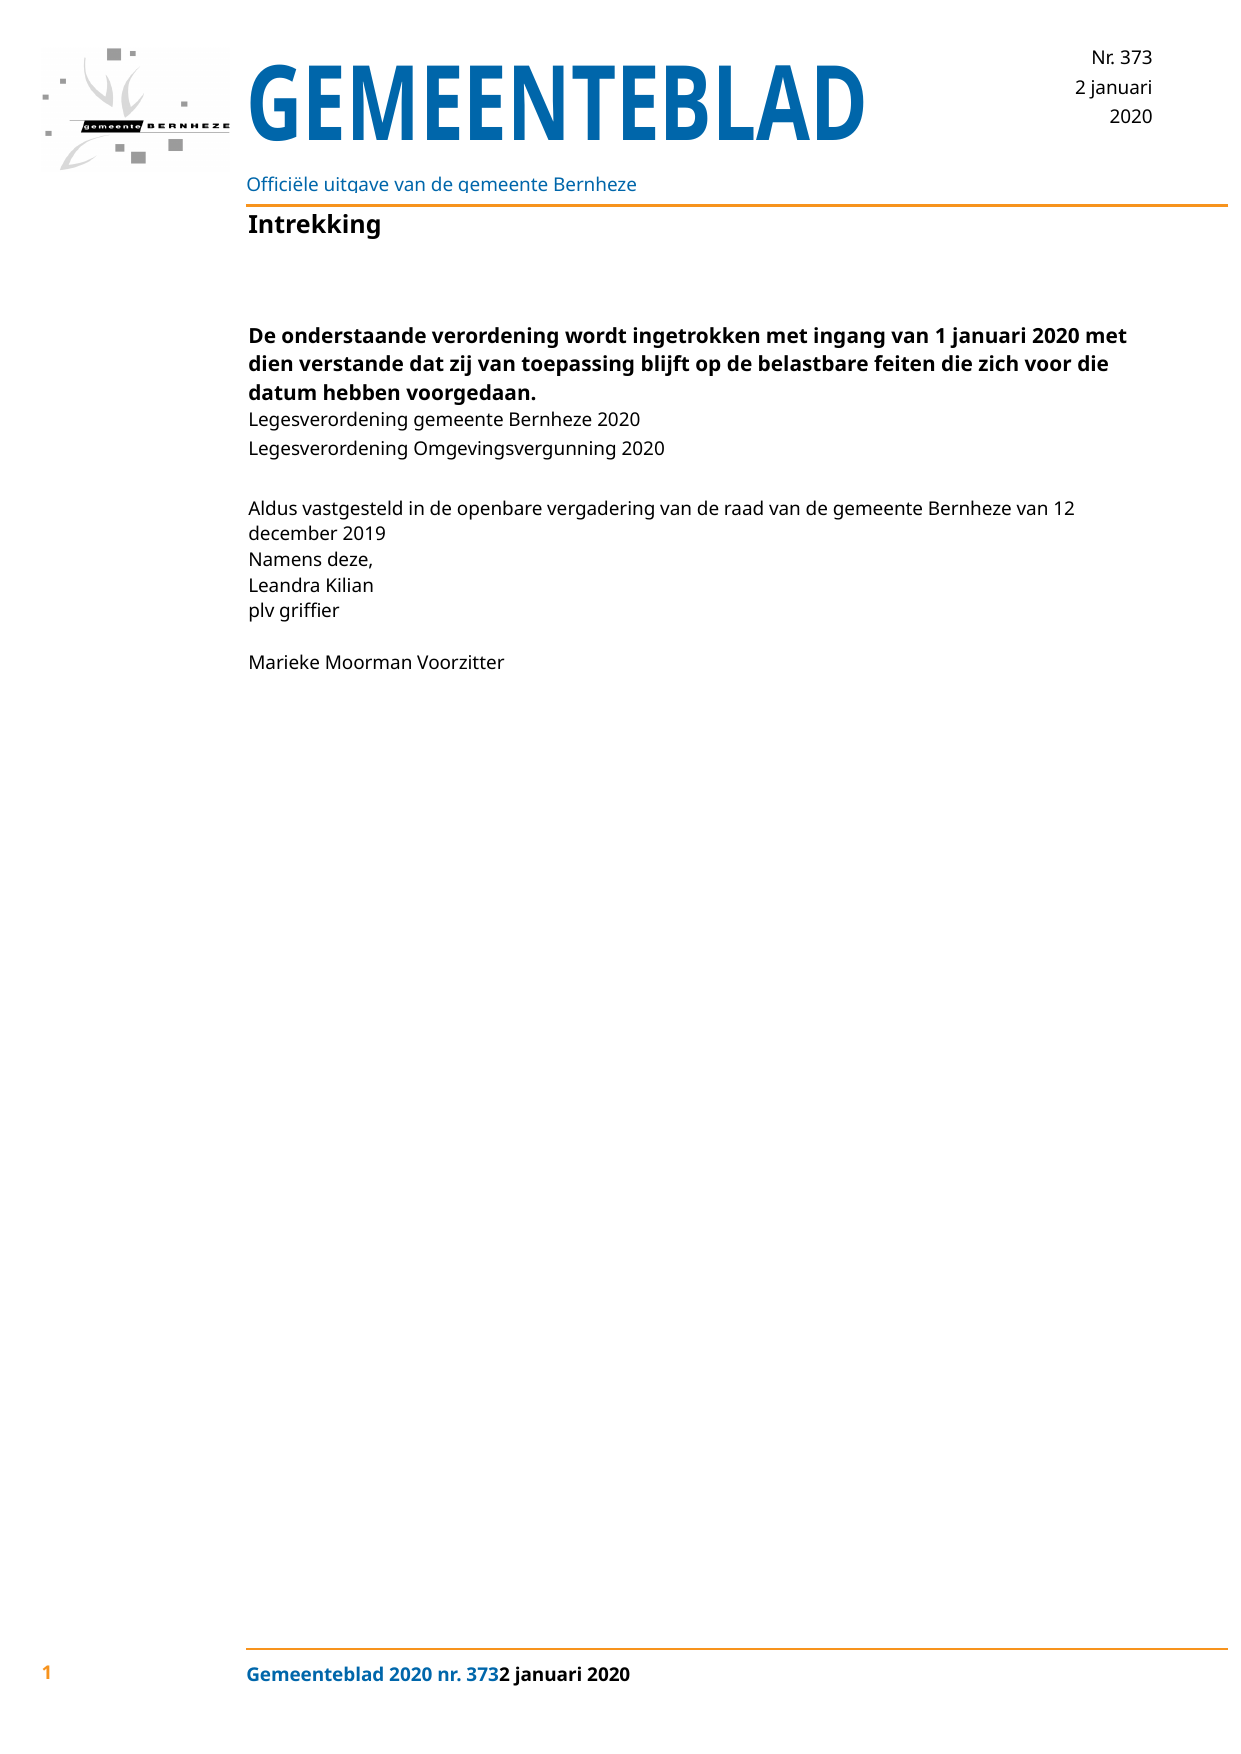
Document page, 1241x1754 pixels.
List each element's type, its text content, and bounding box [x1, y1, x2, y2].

text plv griffier [248, 598, 1152, 623]
text Leandra Kilian [248, 572, 1152, 598]
picture [41, 47, 231, 172]
text Legesverordening gemeente Bernheze 2020 [248, 406, 1152, 432]
text Aldus vastgesteld in de openbare vergadering van de raad van de gemeente Bernheze van 12 december 2019 [248, 495, 1152, 546]
text Legesverordening Omgevingsvergunning 2020 [248, 436, 1152, 461]
text Namens deze, [248, 546, 1152, 572]
text Marieke Moorman Voorzitter [248, 649, 1152, 675]
text De onderstaande verordening wordt ingetrokken met ingang van 1 januari 2020 met dien verstande dat zij van toepassing blijft op de belastbare feiten die zich voor die datum hebben voorgedaan. [248, 321, 1152, 406]
text Intrekking [248, 207, 1152, 241]
